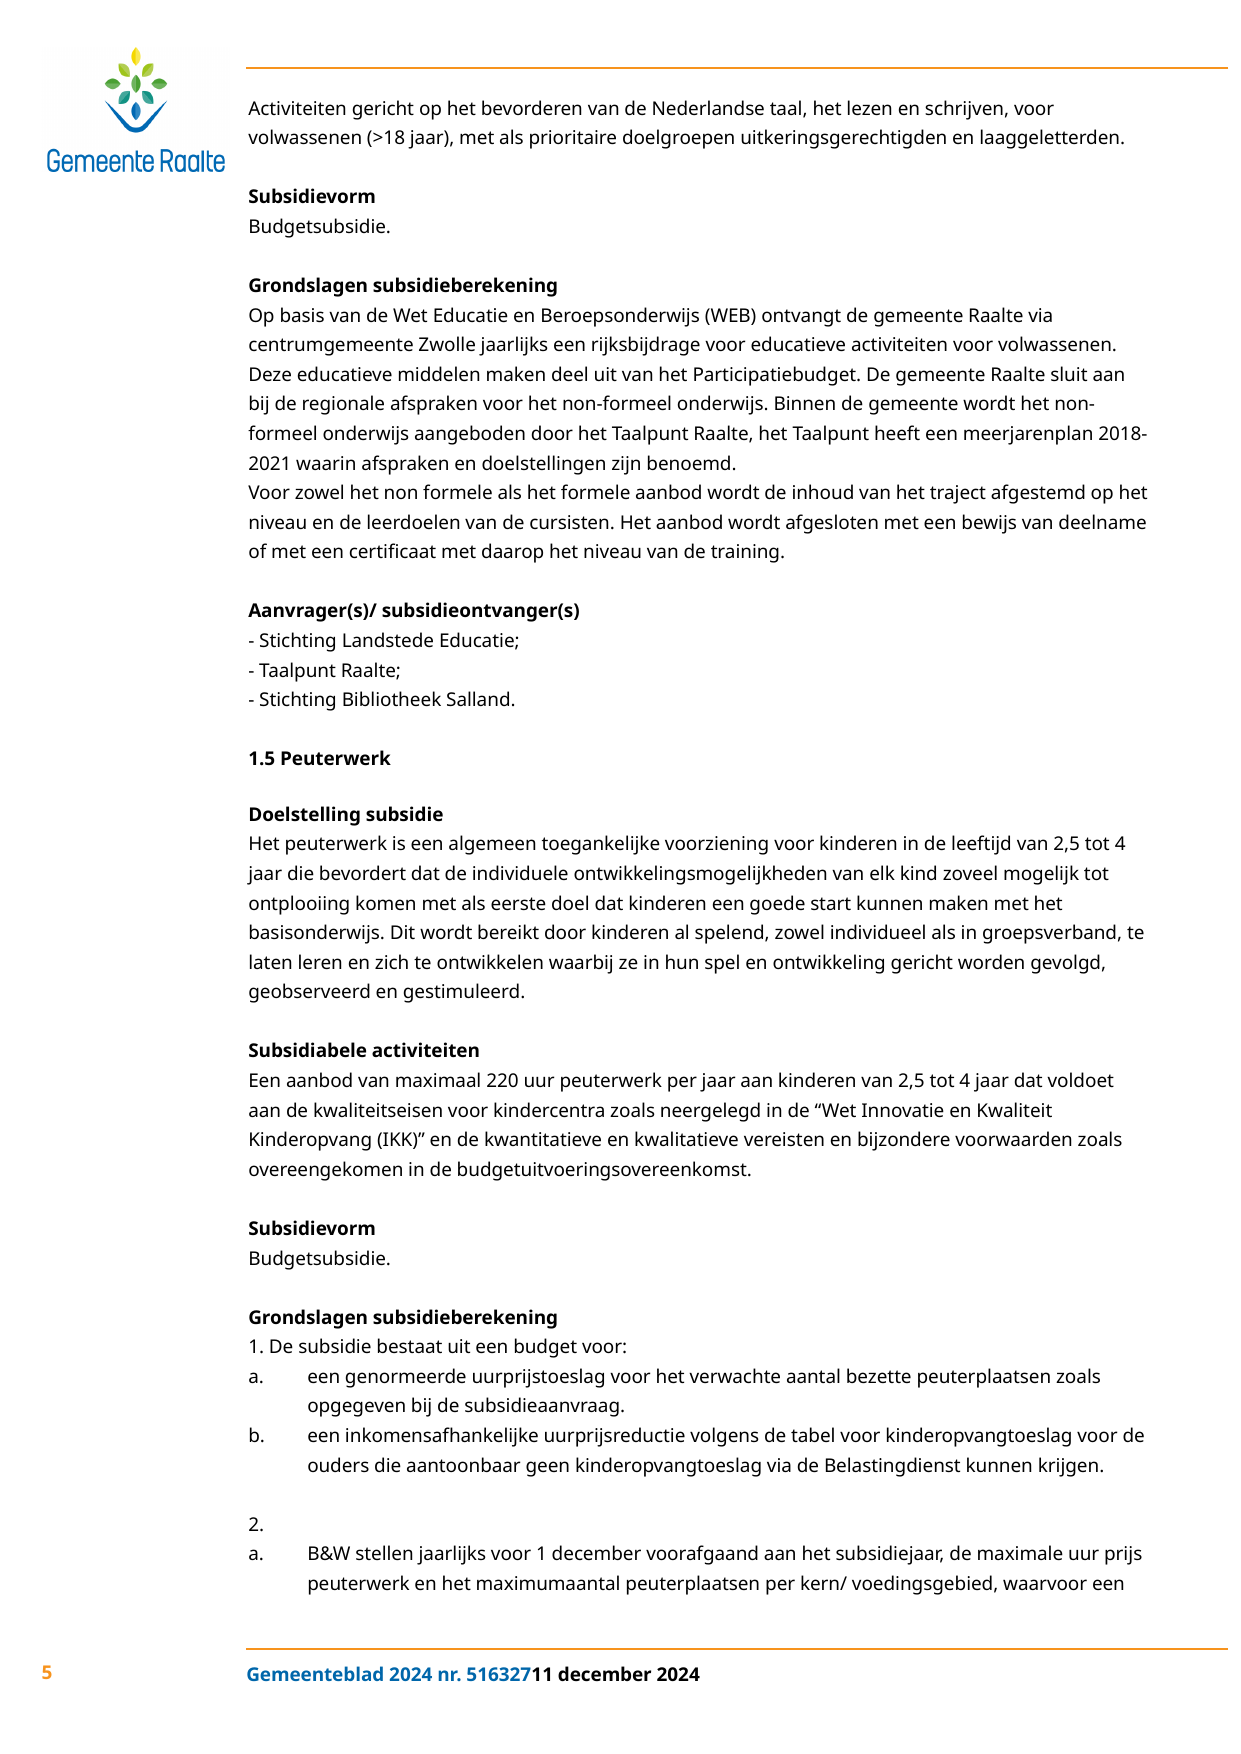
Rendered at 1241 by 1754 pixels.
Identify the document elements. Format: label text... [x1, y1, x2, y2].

text 1.5 Peuterwerk [248, 746, 1152, 771]
picture [41, 47, 231, 172]
text Een aanbod van maximaal 220 uur peuterwerk per jaar aan kinderen van 2,5 tot 4 jaar dat voldoet aan de kwaliteitseisen voor kindercentra zoals neergelegd in de “Wet Innovatie en Kwaliteit Kinderopvang (IKK)” en de kwantitatieve en kwalitatieve vereisten en bijzondere voorwaarden zoals overeengekomen in de budgetuitvoeringsovereenkomst. [248, 1067, 1152, 1182]
text Subsidiabele activiteiten [248, 1038, 1152, 1063]
text Budgetsubsidie. [248, 213, 1152, 239]
text Subsidievorm [248, 183, 1152, 209]
text Grondslagen subsidieberekening [248, 272, 1152, 298]
text Voor zowel het non formele als het formele aanbod wordt de inhoud van het traject afgestemd op het niveau en de leerdoelen van de cursisten. Het aanbod wordt afgesloten met een bewijs van deelname of met een certificaat met daarop het niveau van de training. [248, 479, 1152, 564]
text - Stichting Landstede Educatie; [248, 627, 1152, 653]
text 2. [248, 1511, 1152, 1537]
text - Stichting Bibliotheek Salland. [248, 686, 1152, 712]
text Subsidievorm [248, 1215, 1152, 1241]
text - Taalpunt Raalte; [248, 657, 1152, 683]
list een genormeerde uurprijstoeslag voor het verwachte aantal bezette peuterplaatsen zoals opgegeven bij de subsidieaanvraag. [248, 1363, 1152, 1418]
text Budgetsubsidie. [248, 1245, 1152, 1270]
text Het peuterwerk is een algemeen toegankelijke voorziening voor kinderen in de leeftijd van 2,5 tot 4 jaar die bevordert dat de individuele ontwikkelingsmogelijkheden van elk kind zoveel mogelijk tot ontplooiing komen met als eerste doel dat kinderen een goede start kunnen maken met het basisonderwijs. Dit wordt bereikt door kinderen al spelend, zowel individueel als in groepsverband, te laten leren en zich te ontwikkelen waarbij ze in hun spel en ontwikkeling gericht worden gevolgd, geobserveerd en gestimuleerd. [248, 831, 1152, 1004]
list B&W stellen jaarlijks voor 1 december voorafgaand aan het subsidiejaar, de maximale uur prijs peuterwerk en het maximumaantal peuterplaatsen per kern/ voedingsgebied, waarvoor een [248, 1541, 1152, 1596]
text 1. De subsidie bestaat uit een budget voor: [248, 1333, 1152, 1359]
text Grondslagen subsidieberekening [248, 1304, 1152, 1329]
text Aanvrager(s)/ subsidieontvanger(s) [248, 598, 1152, 623]
text Activiteiten gericht op het bevorderen van de Nederlandse taal, het lezen en schrijven, voor volwassenen (>18 jaar), met als prioritaire doelgroepen uitkeringsgerechtigden en laaggeletterden. [248, 95, 1152, 150]
text Doelstelling subsidie [248, 801, 1152, 827]
list een inkomensafhankelijke uurprijsreductie volgens de tabel voor kinderopvangtoeslag voor de ouders die aantoonbaar geen kinderopvangtoeslag via de Belastingdienst kunnen krijgen. [248, 1422, 1152, 1477]
text Op basis van de Wet Educatie en Beroepsonderwijs (WEB) ontvangt de gemeente Raalte via centrumgemeente Zwolle jaarlijks een rijksbijdrage voor educatieve activiteiten voor volwassenen. Deze educatieve middelen maken deel uit van het Participatiebudget. De gemeente Raalte sluit aan bij de regionale afspraken voor het non-formeel onderwijs. Binnen de gemeente wordt het non-formeel onderwijs aangeboden door het Taalpunt Raalte, het Taalpunt heeft een meerjarenplan 2018-2021 waarin afspraken en doelstellingen zijn benoemd. [248, 302, 1152, 476]
